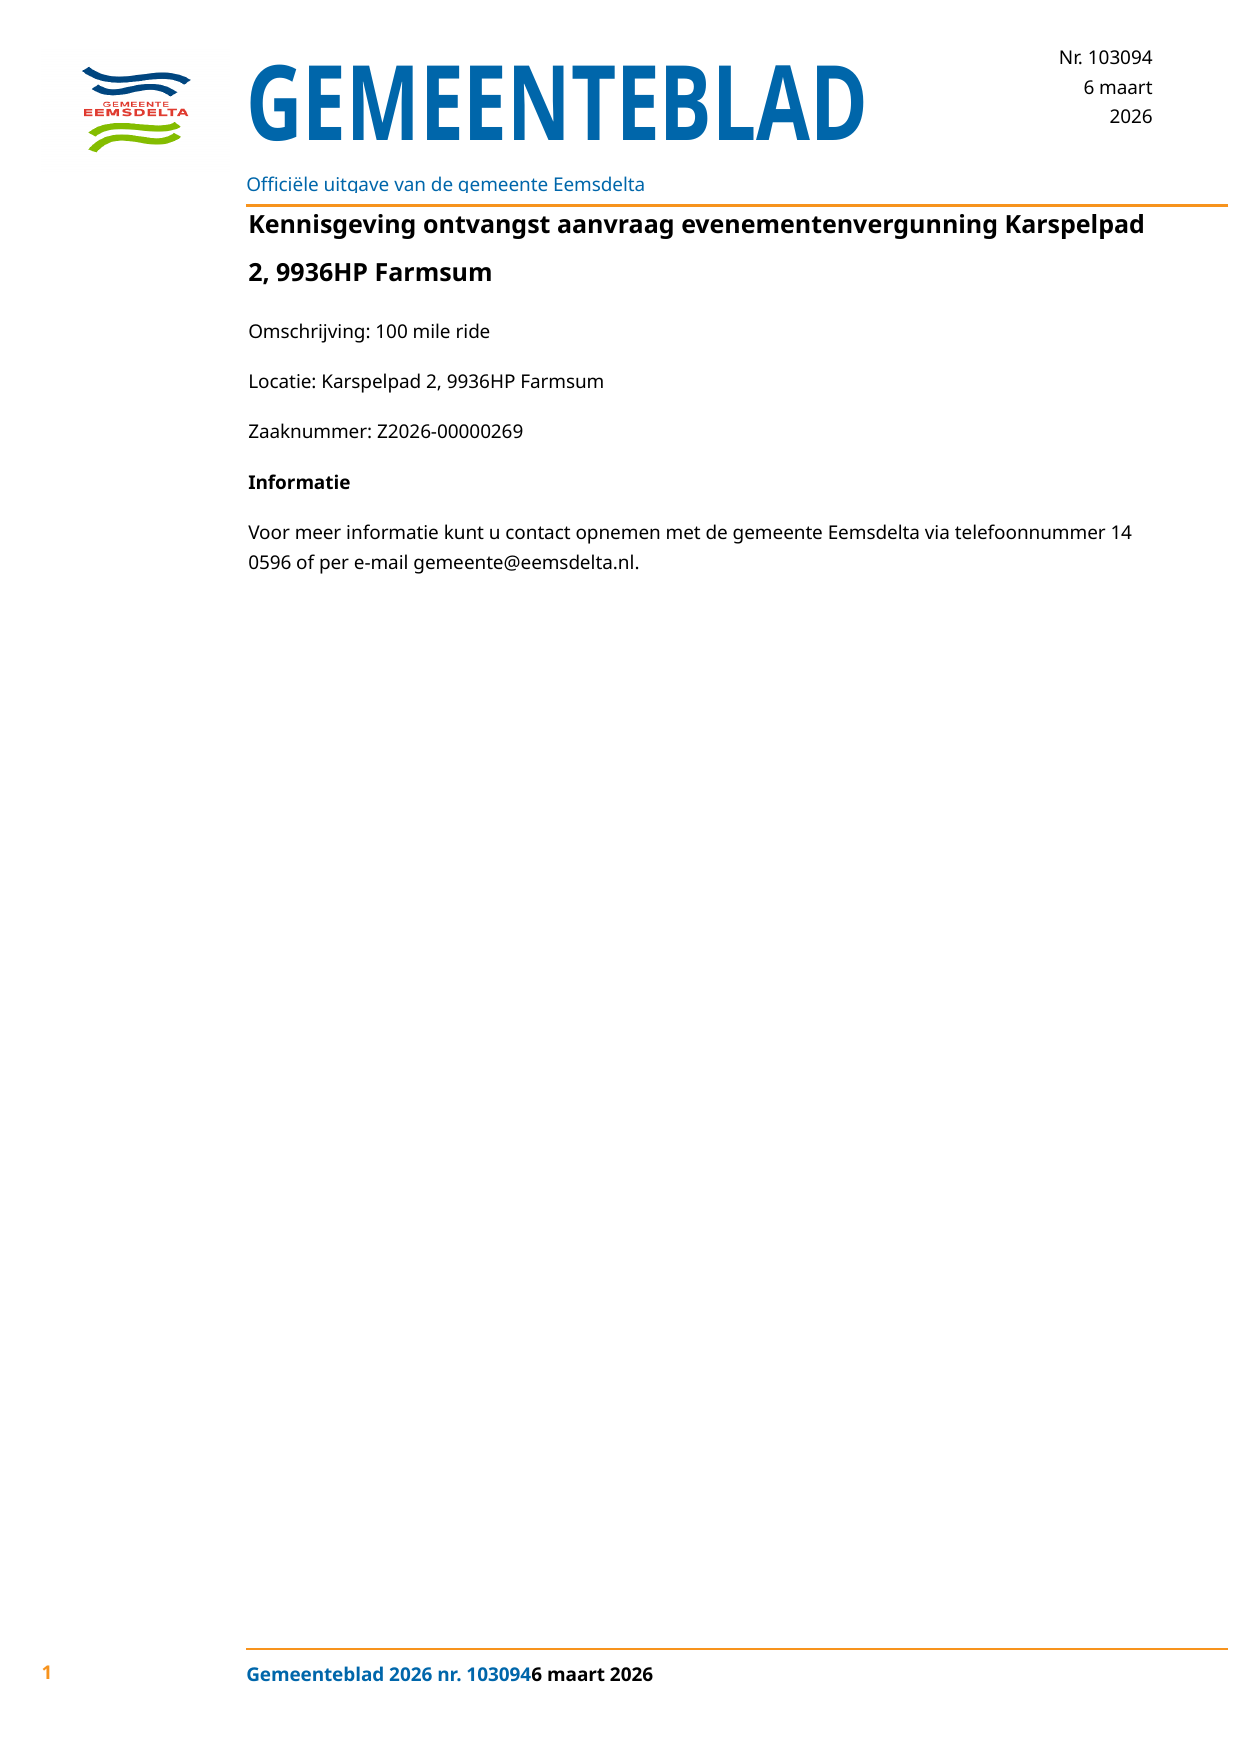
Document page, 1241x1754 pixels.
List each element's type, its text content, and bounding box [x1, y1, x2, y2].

text Voor meer informatie kunt u contact opnemen met de gemeente Eemsdelta via telefoonnummer 14 0596 of per e-mail gemeente@eemsdelta.nl. [248, 519, 1152, 575]
text Kennisgeving ontvangst aanvraag evenementenvergunning Karspelpad 2, 9936HP Farmsum [248, 207, 1152, 288]
picture [41, 47, 231, 172]
text Zaaknummer: Z2026-00000269 [248, 419, 1152, 444]
text Locatie: Karspelpad 2, 9936HP Farmsum [248, 368, 1152, 394]
text Omschrijving: 100 mile ride [248, 318, 1152, 344]
text Informatie [248, 469, 1152, 495]
